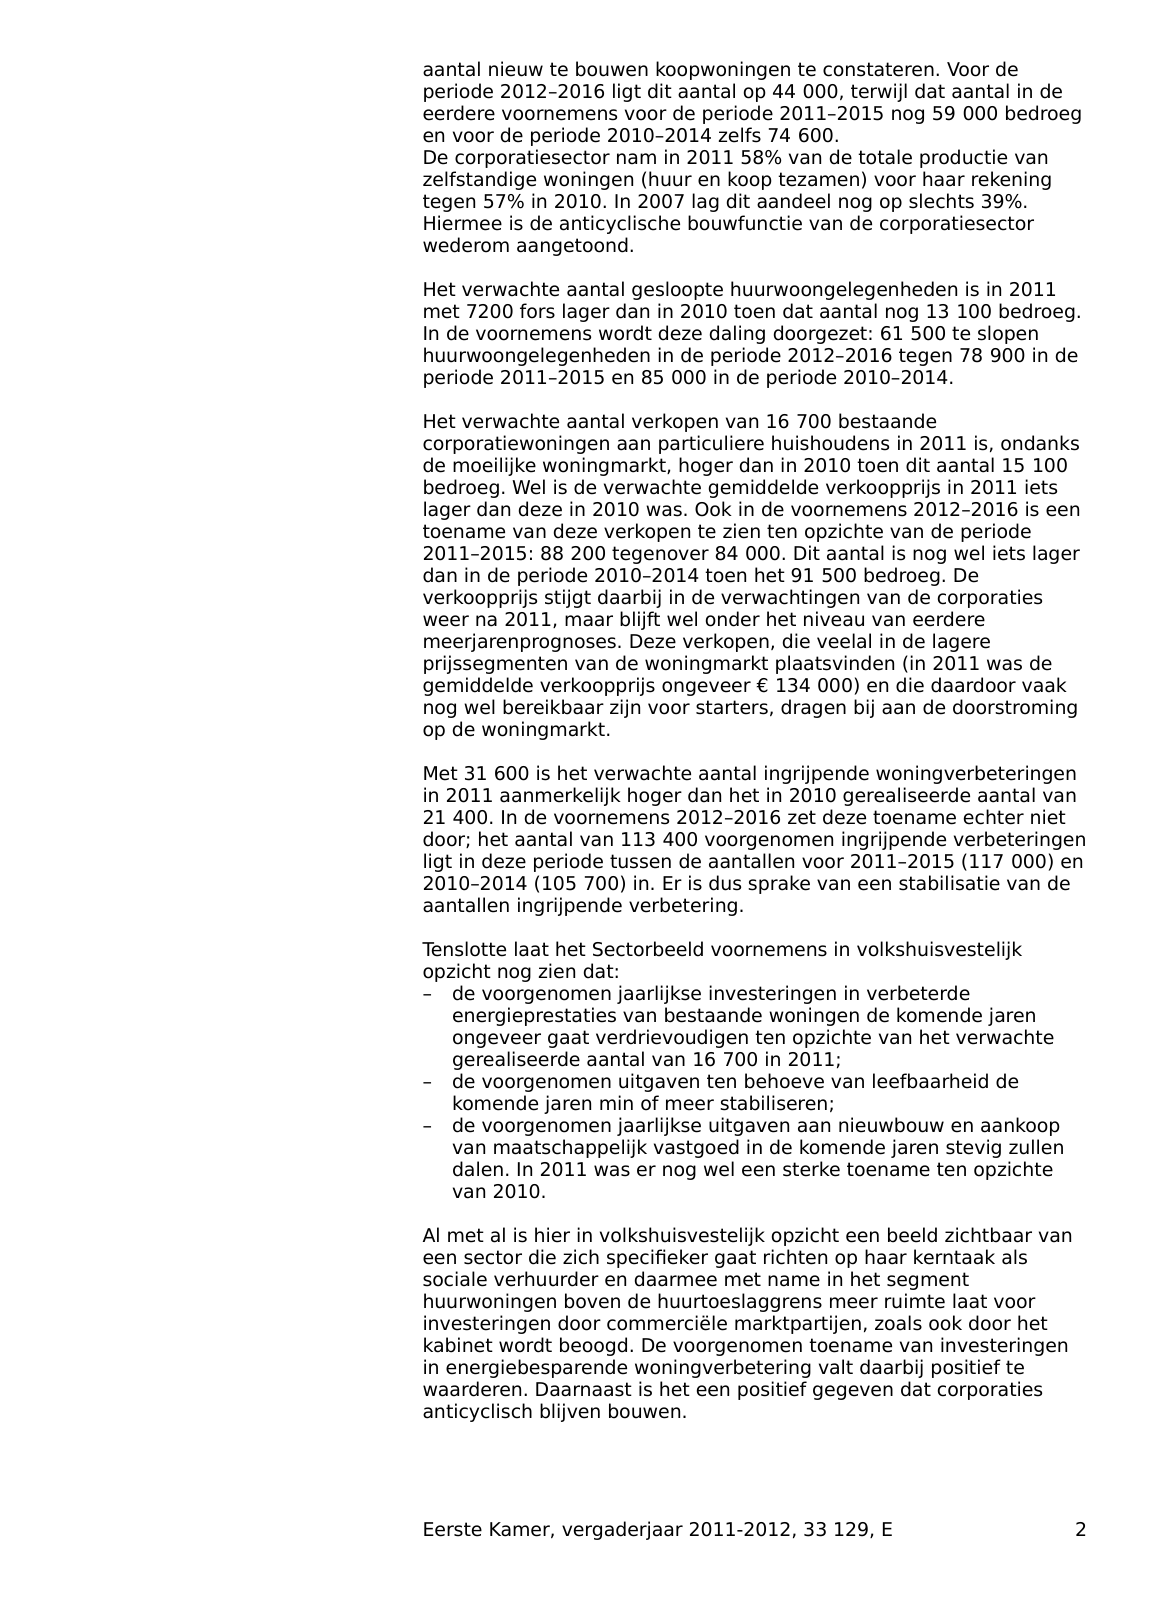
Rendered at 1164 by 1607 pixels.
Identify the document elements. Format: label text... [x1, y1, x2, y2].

text – de voorgenomen uitgaven ten behoeve van leefbaarheid de komende jaren min of meer stabiliseren; [422, 1071, 1087, 1115]
text De corporatiesector nam in 2011 58% van de totale productie van zelfstandige woningen (huur en koop tezamen) voor haar rekening tegen 57% in 2010. In 2007 lag dit aandeel nog op slechts 39%. Hiermee is de anticyclische bouwfunctie van de corporatiesector wederom aangetoond. [422, 147, 1087, 257]
text Het verwachte aantal gesloopte huurwoongelegenheden is in 2011 met 7200 fors lager dan in 2010 toen dat aantal nog 13 100 bedroeg. In de voornemens wordt deze daling doorgezet: 61 500 te slopen huurwoongelegenheden in de periode 2012–2016 tegen 78 900 in de periode 2011–2015 en 85 000 in de periode 2010–2014. [422, 279, 1087, 389]
text aantal nieuw te bouwen koopwoningen te constateren. Voor de periode 2012–2016 ligt dit aantal op 44 000, terwijl dat aantal in de eerdere voornemens voor de periode 2011–2015 nog 59 000 bedroeg en voor de periode 2010–2014 zelfs 74 600. [422, 59, 1087, 147]
text Het verwachte aantal verkopen van 16 700 bestaande corporatiewoningen aan particuliere huishoudens in 2011 is, ondanks de moeilijke woningmarkt, hoger dan in 2010 toen dit aantal 15 100 bedroeg. Wel is de verwachte gemiddelde verkoopprijs in 2011 iets lager dan deze in 2010 was. Ook in de voornemens 2012–2016 is een toename van deze verkopen te zien ten opzichte van de periode 2011–2015: 88 200 tegenover 84 000. Dit aantal is nog wel iets lager dan in de periode 2010–2014 toen het 91 500 bedroeg. De verkoopprijs stijgt daarbij in de verwachtingen van de corporaties weer na 2011, maar blijft wel onder het niveau van eerdere meerjarenprognoses. Deze verkopen, die veelal in de lagere prijssegmenten van de woningmarkt plaatsvinden (in 2011 was de gemiddelde verkoopprijs ongeveer € 134 000) en die daardoor vaak nog wel bereikbaar zijn voor starters, dragen bij aan de doorstroming op de woningmarkt. [422, 411, 1087, 741]
text Tenslotte laat het Sectorbeeld voornemens in volkshuisvestelijk opzicht nog zien dat: [422, 939, 1087, 983]
text Al met al is hier in volkshuisvestelijk opzicht een beeld zichtbaar van een sector die zich specifieker gaat richten op haar kerntaak als sociale verhuurder en daarmee met name in het segment huurwoningen boven de huurtoeslaggrens meer ruimte laat voor investeringen door commerciële marktpartijen, zoals ook door het kabinet wordt beoogd. De voorgenomen toename van investeringen in energiebesparende woningverbetering valt daarbij positief te waarderen. Daarnaast is het een positief gegeven dat corporaties anticyclisch blijven bouwen. [422, 1225, 1087, 1423]
text Met 31 600 is het verwachte aantal ingrijpende woningverbeteringen in 2011 aanmerkelijk hoger dan het in 2010 gerealiseerde aantal van 21 400. In de voornemens 2012–2016 zet deze toename echter niet door; het aantal van 113 400 voorgenomen ingrijpende verbeteringen ligt in deze periode tussen de aantallen voor 2011–2015 (117 000) en 2010–2014 (105 700) in. Er is dus sprake van een stabilisatie van de aantallen ingrijpende verbetering. [422, 763, 1087, 917]
text – de voorgenomen jaarlijkse investeringen in verbeterde energieprestaties van bestaande woningen de komende jaren ongeveer gaat verdrievoudigen ten opzichte van het verwachte gerealiseerde aantal van 16 700 in 2011; [422, 983, 1087, 1071]
text – de voorgenomen jaarlijkse uitgaven aan nieuwbouw en aankoop van maatschappelijk vastgoed in de komende jaren stevig zullen dalen. In 2011 was er nog wel een sterke toename ten opzichte van 2010. [422, 1115, 1087, 1203]
